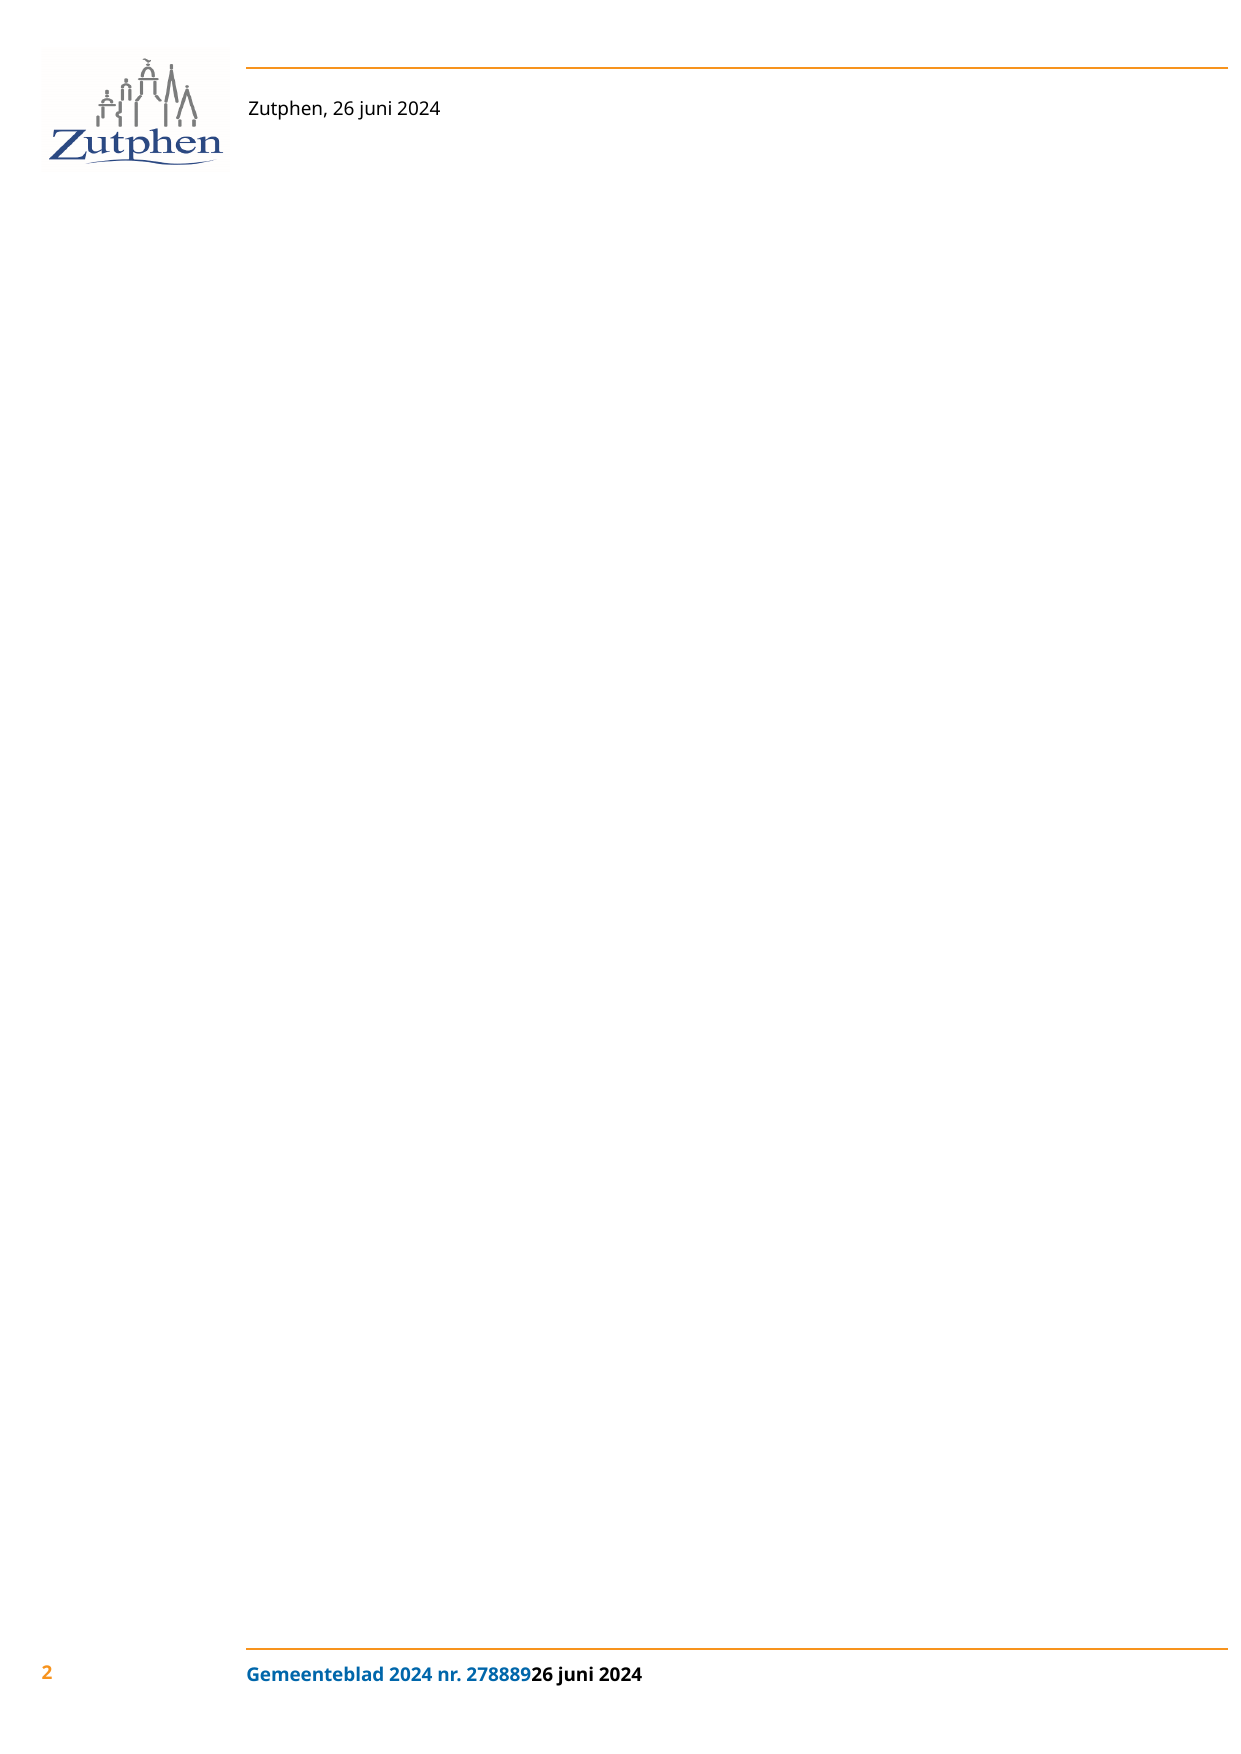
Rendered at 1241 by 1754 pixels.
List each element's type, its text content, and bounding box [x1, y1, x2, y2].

picture [41, 47, 231, 172]
text Zutphen, 26 juni 2024 [248, 95, 1152, 121]
